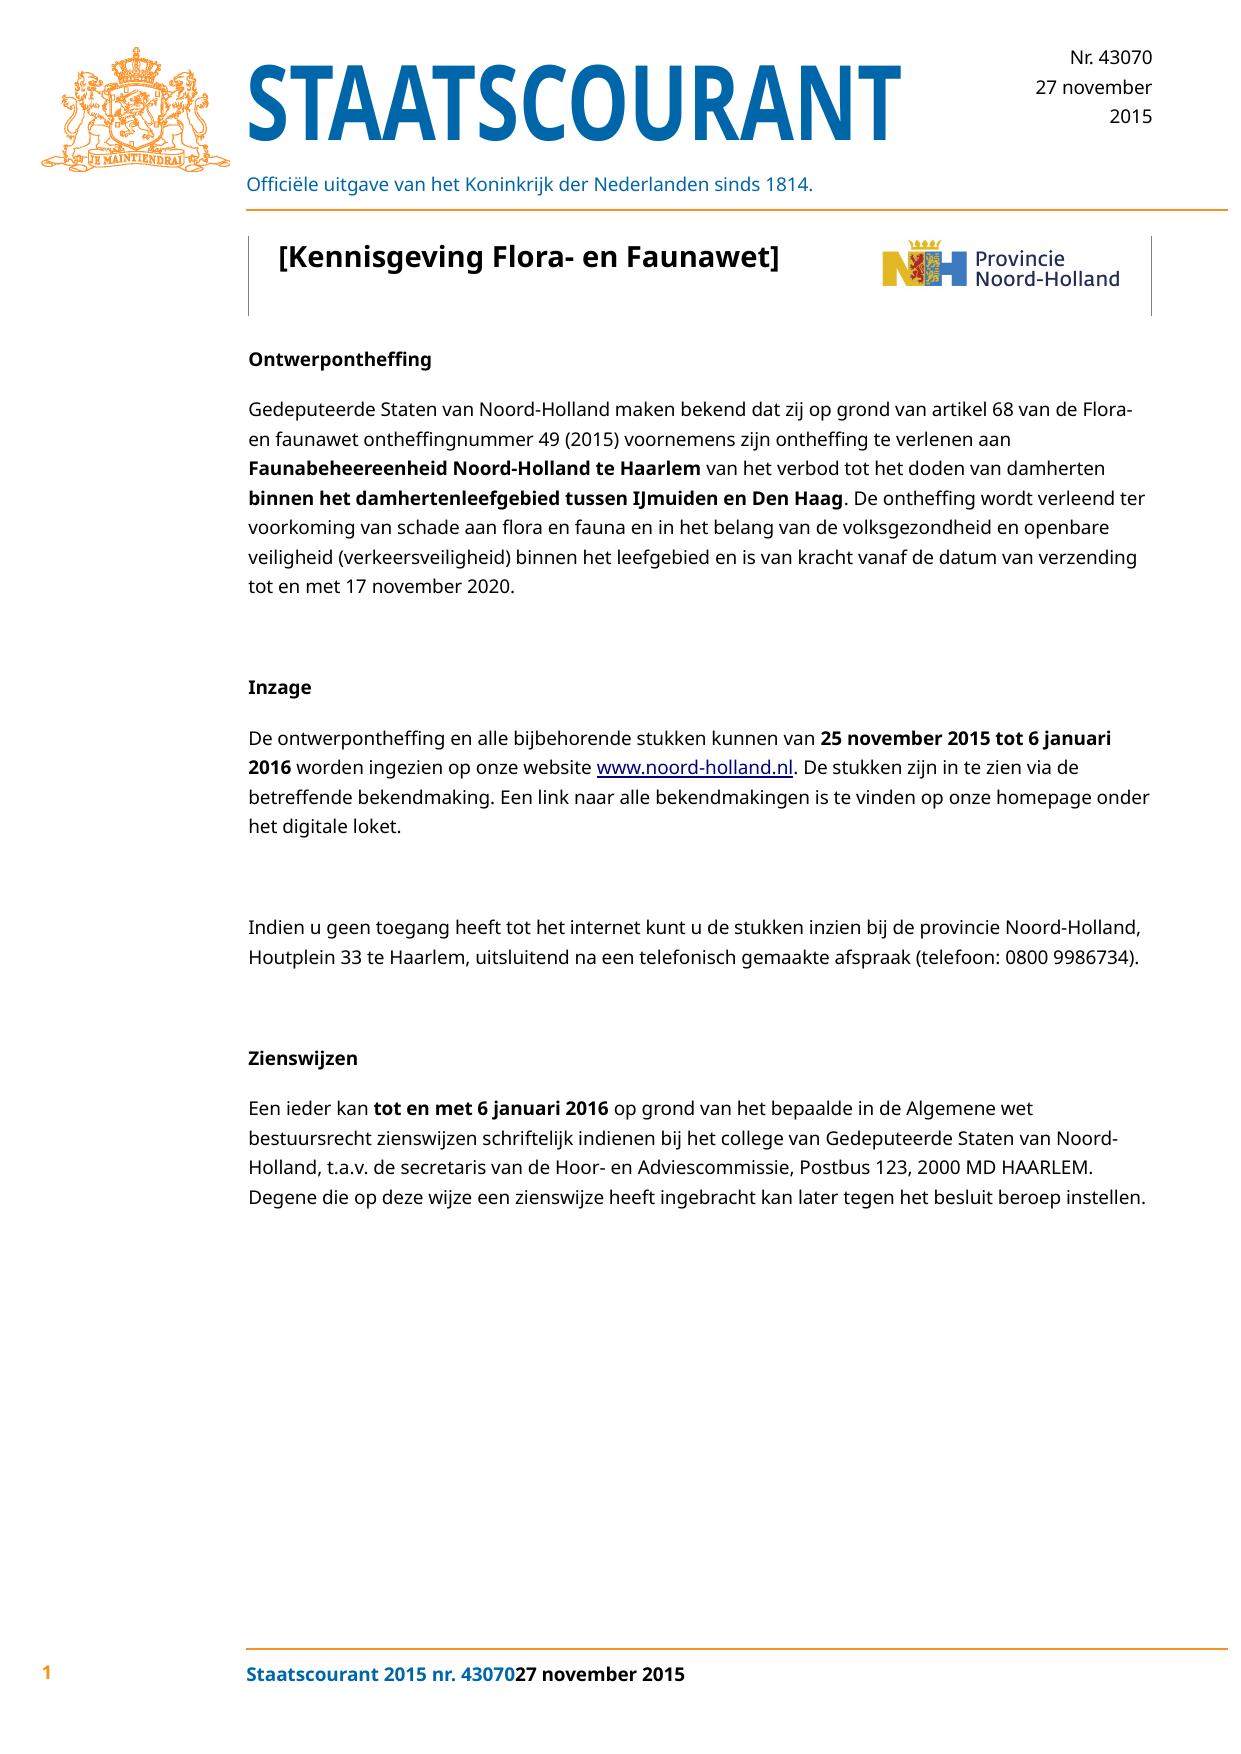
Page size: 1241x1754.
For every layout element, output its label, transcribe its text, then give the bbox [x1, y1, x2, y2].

table_header [850, 236, 1151, 316]
text Gedeputeerde Staten van Noord-Holland maken bekend dat zij op grond van artikel 68 van de Flora- en faunawet ontheffingnummer 49 (2015) voornemens zijn ontheffing te verlenen aan Faunabeheereenheid Noord-Holland te Haarlem van het verbod tot het doden van damherten binnen het damhertenleefgebied tussen IJmuiden en Den Haag. De ontheffing wordt verleend ter voorkoming van schade aan flora en fauna en in het belang van de volksgezondheid en openbare veiligheid (verkeersveiligheid) binnen het leefgebied en is van kracht vanaf de datum van verzending tot en met 17 november 2020. [248, 396, 1152, 599]
picture [882, 236, 1119, 291]
text Indien u geen toegang heeft tot het internet kunt u de stukken inzien bij de provincie Noord-Holland, Houtplein 33 te Haarlem, uitsluitend na een telefonisch gemaakte afspraak (telefoon: 0800 9986734). [248, 914, 1152, 970]
text Een ieder kan tot en met 6 januari 2016 op grond van het bepaalde in de Algemene wet bestuursrecht zienswijzen schriftelijk indienen bij het college van Gedeputeerde Staten van Noord-Holland, t.a.v. de secretaris van de Hoor- en Adviescommissie, Postbus 123, 2000 MD HAARLEM. Degene die op deze wijze een zienswijze heeft ingebracht kan later tegen het besluit beroep instellen. [248, 1095, 1152, 1210]
text Zienswijzen [248, 1045, 1152, 1071]
table_header [Kennisgeving Flora- en Faunawet] [249, 236, 850, 316]
text Inzage [248, 674, 1152, 700]
text Ontwerpontheffing [248, 346, 1152, 372]
text De ontwerpontheffing en alle bijbehorende stukken kunnen van 25 november 2015 tot 6 januari 2016 worden ingezien op onze website www.noord-holland.nl. De stukken zijn in te zien via de betreffende bekendmaking. Een link naar alle bekendmakingen is te vinden op onze homepage onder het digitale loket. [248, 725, 1152, 839]
picture [41, 47, 231, 172]
